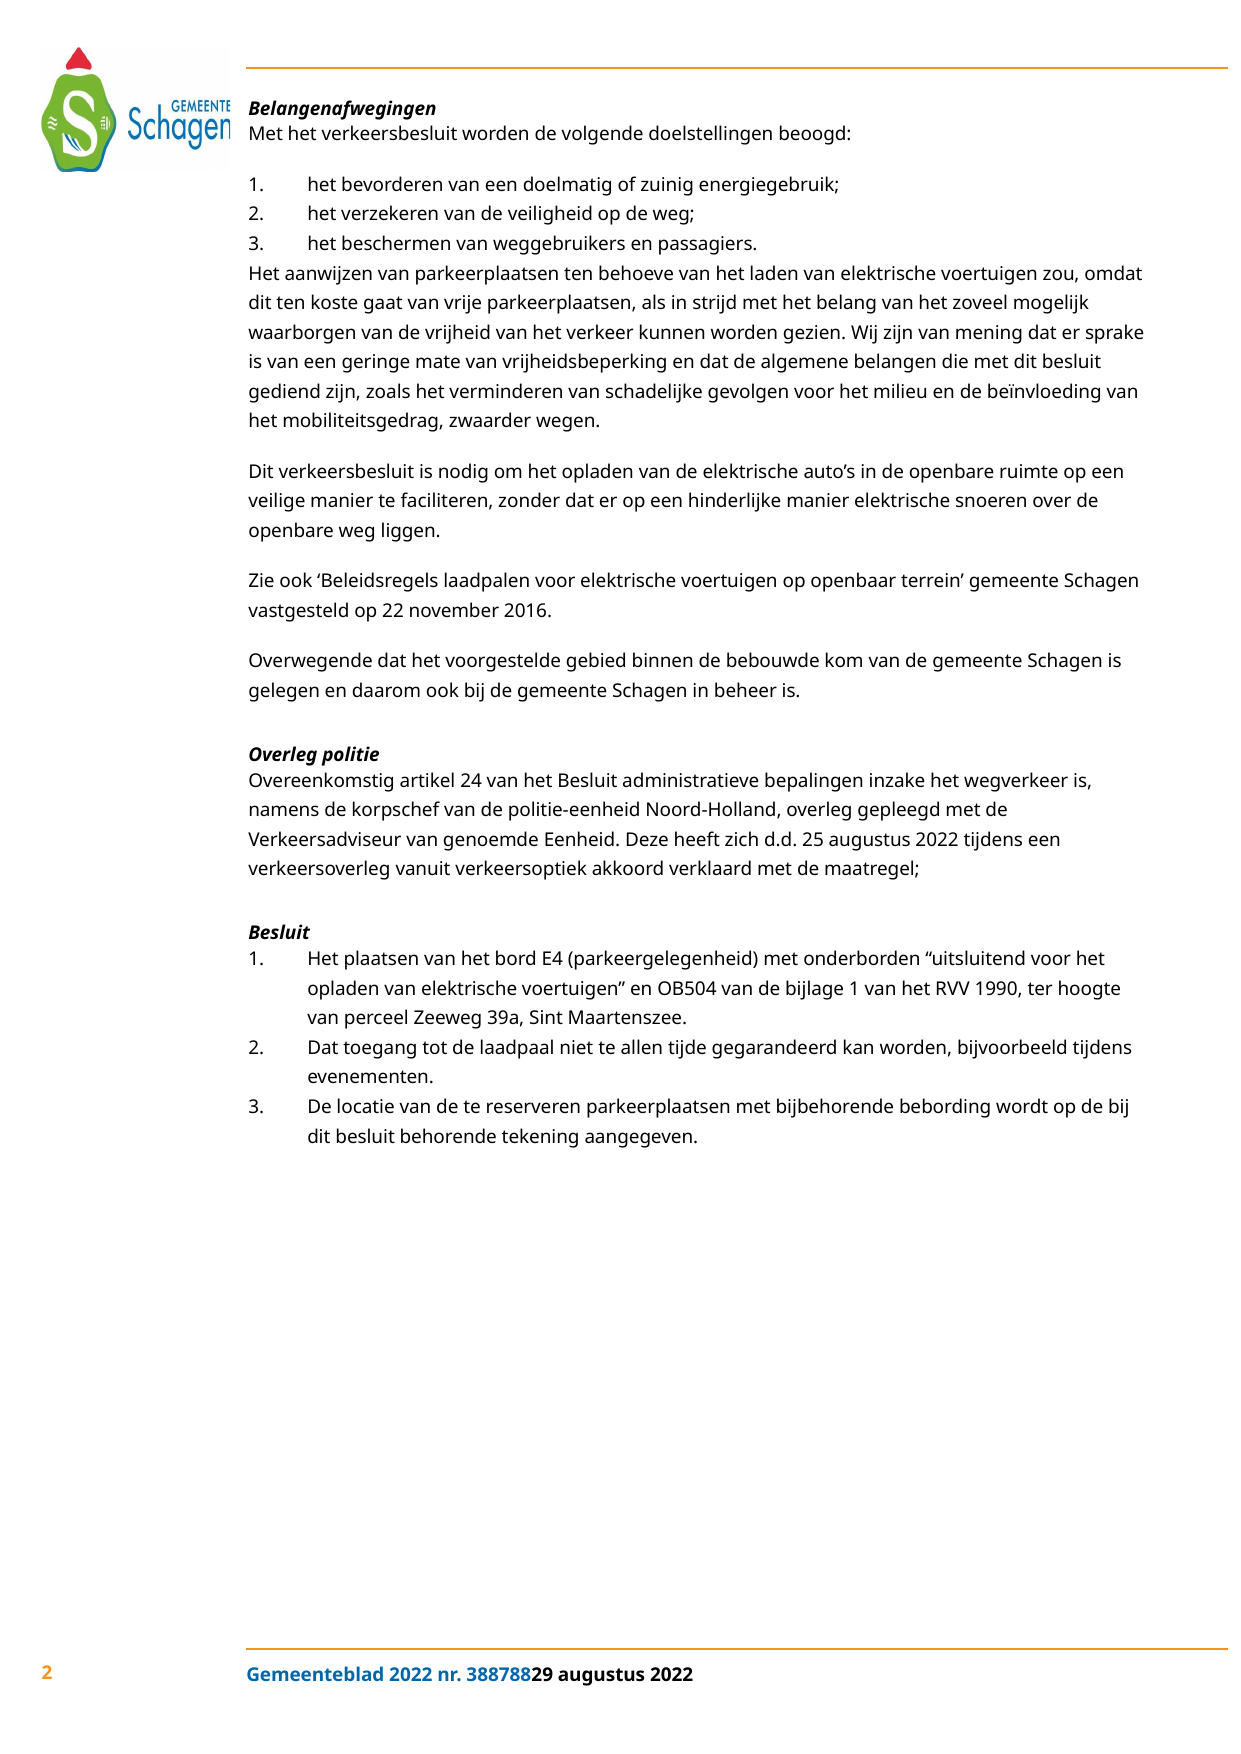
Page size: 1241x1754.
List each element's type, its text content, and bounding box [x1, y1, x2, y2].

text Het aanwijzen van parkeerplaatsen ten behoeve van het laden van elektrische voertuigen zou, omdat dit ten koste gaat van vrije parkeerplaatsen, als in strijd met het belang van het zoveel mogelijk waarborgen van de vrijheid van het verkeer kunnen worden gezien. Wij zijn van mening dat er sprake is van een geringe mate van vrijheidsbeperking en dat de algemene belangen die met dit besluit gediend zijn, zoals het verminderen van schadelijke gevolgen voor het milieu en de beïnvloeding van het mobiliteitsgedrag, zwaarder wegen. [248, 260, 1152, 433]
text Besluit [248, 919, 1152, 945]
picture [41, 47, 231, 172]
text Belangenafwegingen [248, 95, 1152, 121]
text Overwegende dat het voorgestelde gebied binnen de bebouwde kom van de gemeente Schagen is gelegen en daarom ook bij de gemeente Schagen in beheer is. [248, 648, 1152, 703]
list het beschermen van weggebruikers en passagiers. [248, 230, 1152, 256]
text Zie ook ‘Beleidsregels laadpalen voor elektrische voertuigen op openbaar terrein’ gemeente Schagen vastgesteld op 22 november 2016. [248, 568, 1152, 623]
text Overleg politie [248, 741, 1152, 767]
list Dat toegang tot de laadpaal niet te allen tijde gegarandeerd kan worden, bijvoorbeeld tijdens evenementen. [248, 1034, 1152, 1089]
list Het plaatsen van het bord E4 (parkeergelegenheid) met onderborden “uitsluitend voor het opladen van elektrische voertuigen” en OB504 van de bijlage 1 van het RVV 1990, ter hoogte van perceel Zeeweg 39a, Sint Maartenszee. [248, 945, 1152, 1030]
text Met het verkeersbesluit worden de volgende doelstellingen beoogd: [248, 121, 1152, 146]
text Overeenkomstig artikel 24 van het Besluit administratieve bepalingen inzake het wegverkeer is, namens de korpschef van de politie-eenheid Noord-Holland, overleg gepleegd met de Verkeersadviseur van genoemde Eenheid. Deze heeft zich d.d. 25 augustus 2022 tijdens een verkeersoverleg vanuit verkeersoptiek akkoord verklaard met de maatregel; [248, 767, 1152, 881]
list het bevorderen van een doelmatig of zuinig energiegebruik; [248, 171, 1152, 197]
text Dit verkeersbesluit is nodig om het opladen van de elektrische auto’s in de openbare ruimte op een veilige manier te faciliteren, zonder dat er op een hinderlijke manier elektrische snoeren over de openbare weg liggen. [248, 458, 1152, 543]
list het verzekeren van de veiligheid op de weg; [248, 201, 1152, 226]
list De locatie van de te reserveren parkeerplaatsen met bijbehorende bebording wordt op de bij dit besluit behorende tekening aangegeven. [248, 1093, 1152, 1148]
